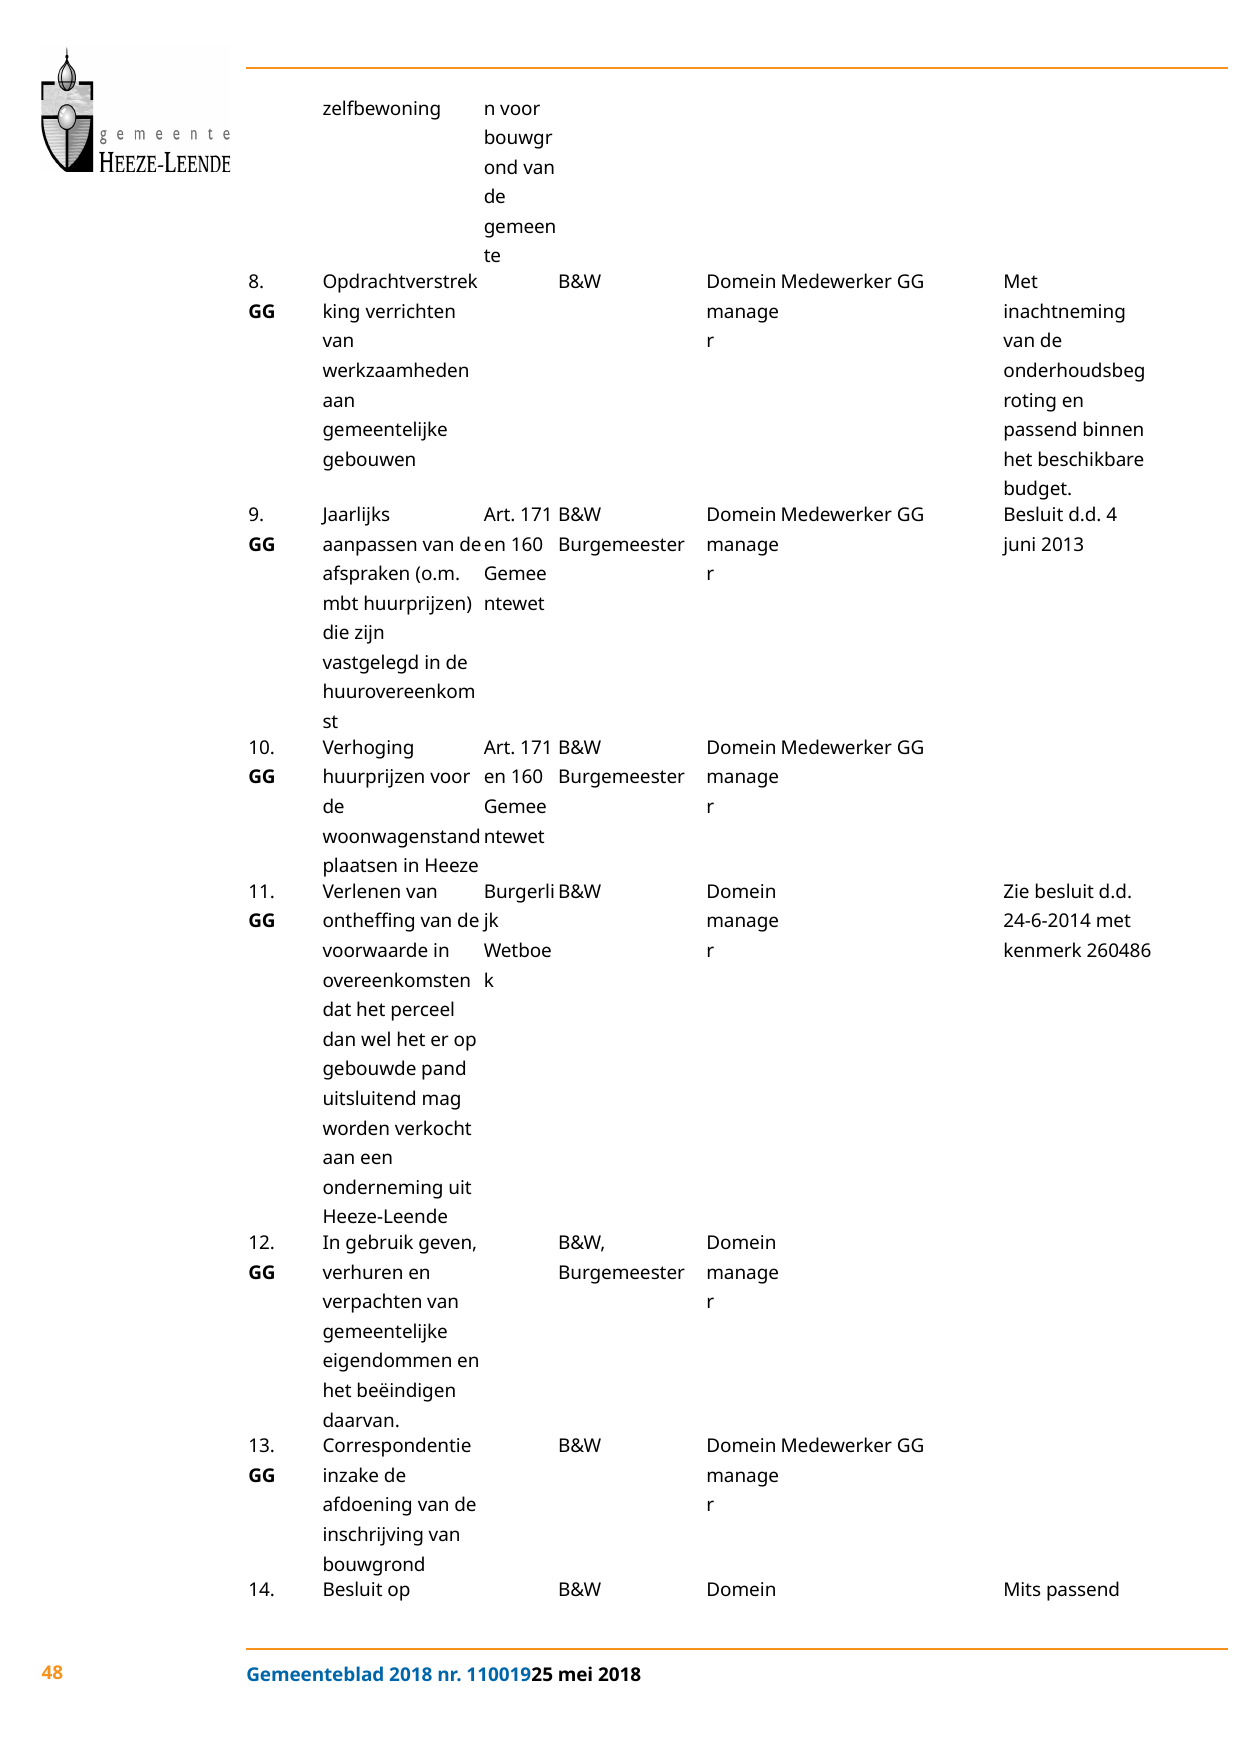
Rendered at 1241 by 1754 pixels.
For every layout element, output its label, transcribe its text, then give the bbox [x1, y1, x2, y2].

table_cell Mits passend [1003, 1577, 1152, 1602]
table_cell In gebruik geven, verhuren en verpachten van gemeentelijke eigendommen en het beëindigen daarvan. [322, 1229, 483, 1432]
table_cell Art. 171 en 160 Gemeentewet [484, 734, 558, 878]
table_cell Domeinmanager [706, 1229, 780, 1432]
table_cell 14. [248, 1577, 322, 1602]
table_cell [1003, 95, 1152, 268]
table_cell [780, 878, 1003, 1229]
table_cell [484, 1433, 558, 1577]
table_cell n voor bouwgrond van de gemeente [484, 95, 558, 268]
table_cell Art. 171 en 160 Gemeentewet [484, 501, 558, 734]
table_cell Domeinmanager [706, 878, 780, 1229]
table_cell Domein [706, 1577, 780, 1602]
table_cell 11. GG [248, 878, 322, 1229]
table_cell Verhoging huurprijzen voor de woonwagenstandplaatsen in Heeze [322, 734, 483, 878]
table_cell B&W [558, 269, 706, 501]
table_cell Correspondentie inzake de afdoening van de inschrijving van bouwgrond [322, 1433, 483, 1577]
table_cell Domeinmanager [706, 501, 780, 734]
table_cell Burgerlijk Wetboek [484, 878, 558, 1229]
table_cell [248, 95, 322, 268]
table_cell Domeinmanager [706, 1433, 780, 1577]
table_cell [780, 95, 1003, 268]
table_cell Zie besluit d.d. 24-6-2014 met kenmerk 260486 [1003, 878, 1152, 1229]
table_cell B&W [558, 1577, 706, 1602]
table_cell 13. GG [248, 1433, 322, 1577]
table_cell [706, 95, 780, 268]
table_cell B&W Burgemeester [558, 734, 706, 878]
table_cell Medewerker GG [780, 501, 1003, 734]
table_cell 12. GG [248, 1229, 322, 1432]
table_cell [484, 269, 558, 501]
table_cell Domeinmanager [706, 734, 780, 878]
table_cell [780, 1577, 1003, 1602]
table_cell Besluit op [322, 1577, 483, 1602]
table_cell [1003, 1229, 1152, 1432]
table_cell [484, 1229, 558, 1432]
table_cell [1003, 1433, 1152, 1577]
table_cell B&W [558, 878, 706, 1229]
table_cell Medewerker GG [780, 269, 1003, 501]
table_cell [558, 95, 706, 268]
table_cell Medewerker GG [780, 734, 1003, 878]
table_cell Verlenen van ontheffing van de voorwaarde in overeenkomsten dat het perceel dan wel het er op gebouwde pand uitsluitend mag worden verkocht aan een onderneming uit Heeze-Leende [322, 878, 483, 1229]
picture [41, 47, 231, 172]
table_cell Met inachtneming van de onderhoudsbegroting en passend binnen het beschikbare budget. [1003, 269, 1152, 501]
table_cell B&W, Burgemeester [558, 1229, 706, 1432]
table_cell Medewerker GG [780, 1433, 1003, 1577]
table_cell Besluit d.d. 4 juni 2013 [1003, 501, 1152, 734]
table_cell 8. GG [248, 269, 322, 501]
table_cell Jaarlijks aanpassen van de afspraken (o.m. mbt huurprijzen) die zijn vastgelegd in de huurovereenkomst [322, 501, 483, 734]
table_cell 9. GG [248, 501, 322, 734]
table_cell 10. GG [248, 734, 322, 878]
table_cell Opdrachtverstrekking verrichten van werkzaamheden aan gemeentelijke gebouwen [322, 269, 483, 501]
table_cell [484, 1577, 558, 1602]
table_cell zelfbewoning [322, 95, 483, 268]
table_cell B&W Burgemeester [558, 501, 706, 734]
table_cell [780, 1229, 1003, 1432]
table_cell [1003, 734, 1152, 878]
table_cell Domeinmanager [706, 269, 780, 501]
table_cell B&W [558, 1433, 706, 1577]
